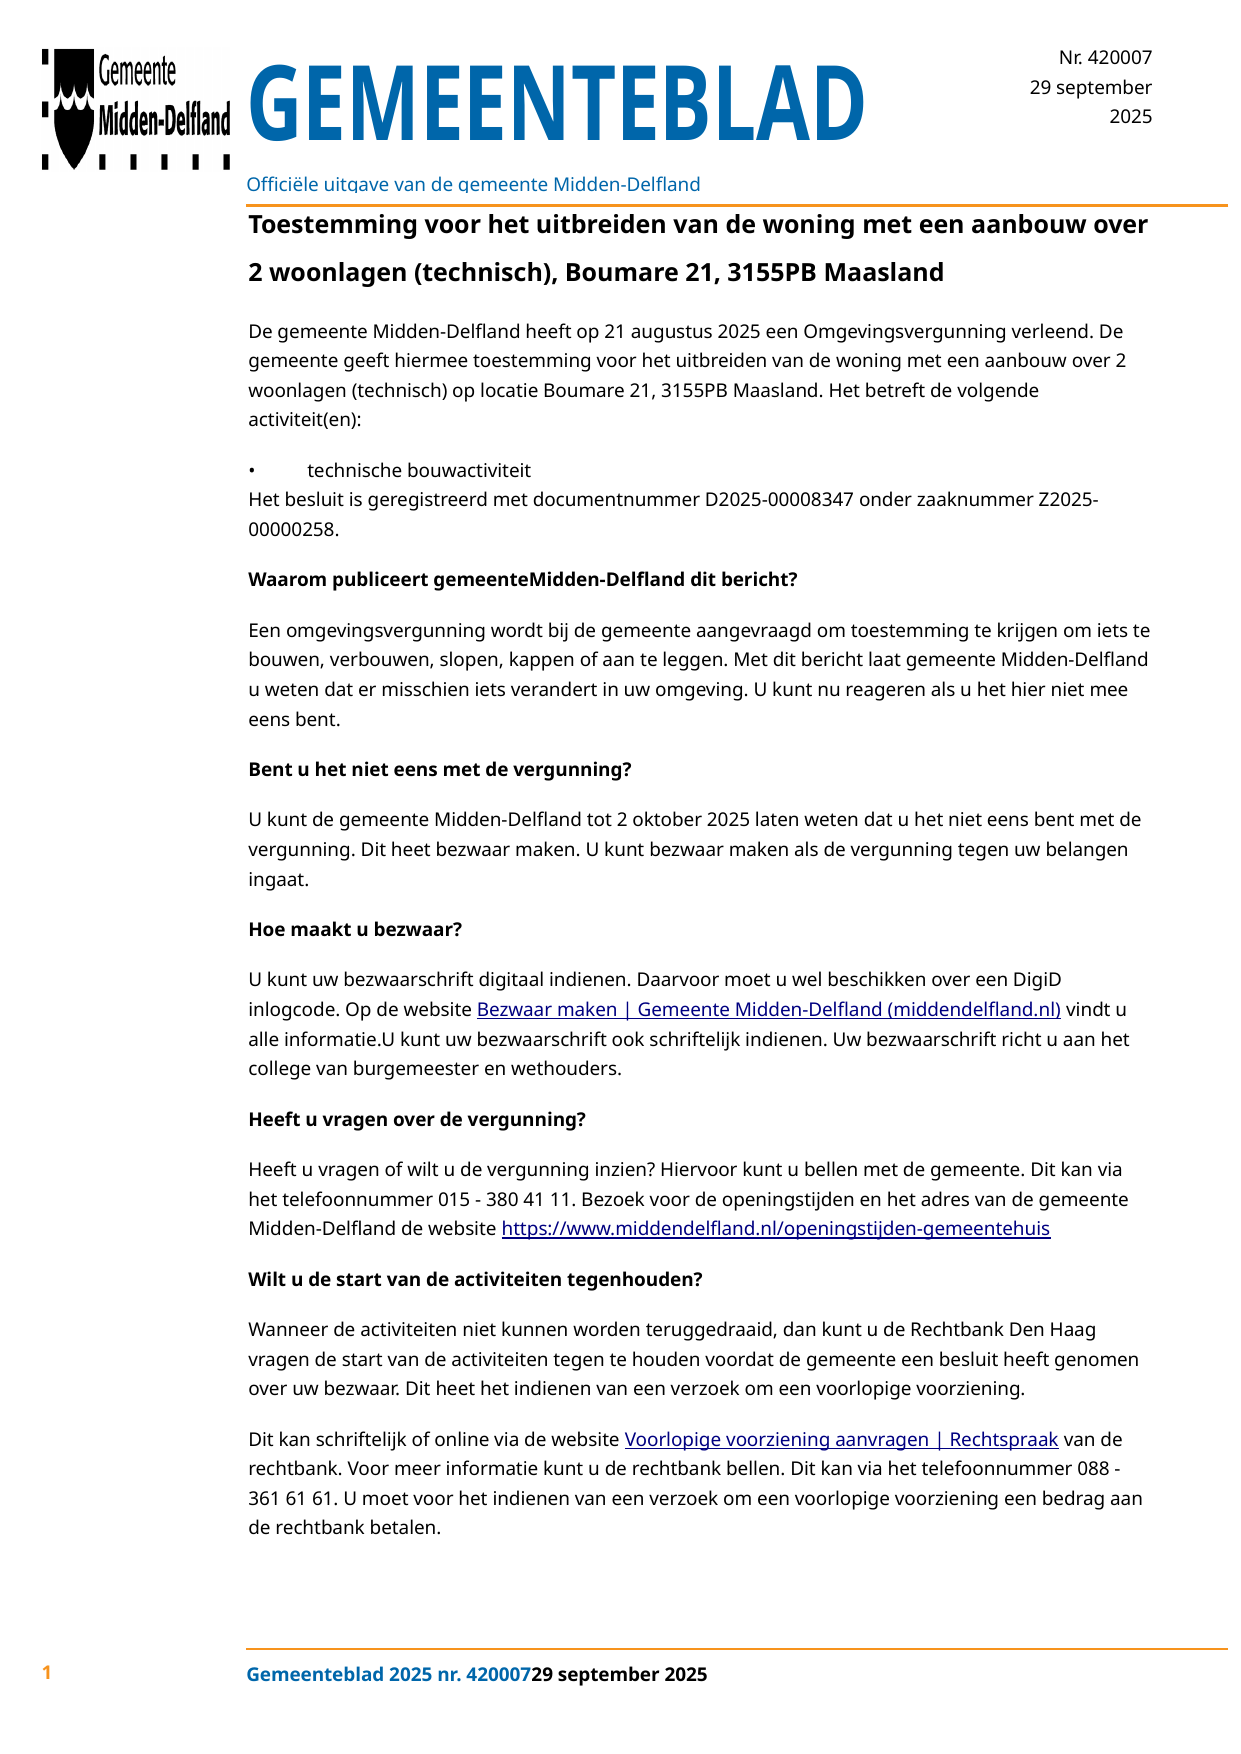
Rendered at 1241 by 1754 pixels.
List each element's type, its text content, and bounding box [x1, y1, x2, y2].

text Heeft u vragen over de vergunning? [248, 1106, 1152, 1132]
text Wanneer de activiteiten niet kunnen worden teruggedraaid, dan kunt u de Rechtbank Den Haag vragen de start van de activiteiten tegen te houden voordat de gemeente een besluit heeft genomen over uw bezwaar. Dit heet het indienen van een verzoek om een voorlopige voorziening. [248, 1316, 1152, 1401]
text U kunt uw bezwaarschrift digitaal indienen. Daarvoor moet u wel beschikken over een DigiD inlogcode. Op de website Bezwaar maken | Gemeente Midden-Delfland (middendelfland.nl) vindt u alle informatie.U kunt uw bezwaarschrift ook schriftelijk indienen. Uw bezwaarschrift richt u aan het college van burgemeester en wethouders. [248, 967, 1152, 1081]
text Een omgevingsvergunning wordt bij de gemeente aangevraagd om toestemming te krijgen om iets te bouwen, verbouwen, slopen, kappen of aan te leggen. Met dit bericht laat gemeente Midden-Delfland u weten dat er misschien iets verandert in uw omgeving. U kunt nu reageren als u het hier niet mee eens bent. [248, 617, 1152, 732]
picture [41, 47, 231, 172]
text Hoe maakt u bezwaar? [248, 916, 1152, 942]
text U kunt de gemeente Midden-Delfland tot 2 oktober 2025 laten weten dat u het niet eens bent met de vergunning. Dit heet bezwaar maken. U kunt bezwaar maken als de vergunning tegen uw belangen ingaat. [248, 807, 1152, 892]
text Het besluit is geregistreerd met documentnummer D2025-00008347 onder zaaknummer Z2025-00000258. [248, 487, 1152, 542]
list technische bouwactiviteit [248, 457, 1152, 483]
text Bent u het niet eens met de vergunning? [248, 756, 1152, 782]
text Waarom publiceert gemeenteMidden-Delfland dit bericht? [248, 567, 1152, 592]
text Toestemming voor het uitbreiden van de woning met een aanbouw over 2 woonlagen (technisch), Boumare 21, 3155PB Maasland [248, 207, 1152, 288]
text Heeft u vragen of wilt u de vergunning inzien? Hiervoor kunt u bellen met de gemeente. Dit kan via het telefoonnummer 015 - 380 41 11. Bezoek voor de openingstijden en het adres van de gemeente Midden-Delfland de website https://www.middendelfland.nl/openingstijden-gemeentehuis [248, 1156, 1152, 1241]
text Wilt u de start van de activiteiten tegenhouden? [248, 1266, 1152, 1292]
text Dit kan schriftelijk of online via de website Voorlopige voorziening aanvragen | Rechtspraak van de rechtbank. Voor meer informatie kunt u de rechtbank bellen. Dit kan via het telefoonnummer 088 - 361 61 61. U moet voor het indienen van een verzoek om een voorlopige voorziening een bedrag aan de rechtbank betalen. [248, 1426, 1152, 1540]
text De gemeente Midden-Delfland heeft op 21 augustus 2025 een Omgevingsvergunning verleend. De gemeente geeft hiermee toestemming voor het uitbreiden van de woning met een aanbouw over 2 woonlagen (technisch) op locatie Boumare 21, 3155PB Maasland. Het betreft de volgende activiteit(en): [248, 318, 1152, 432]
